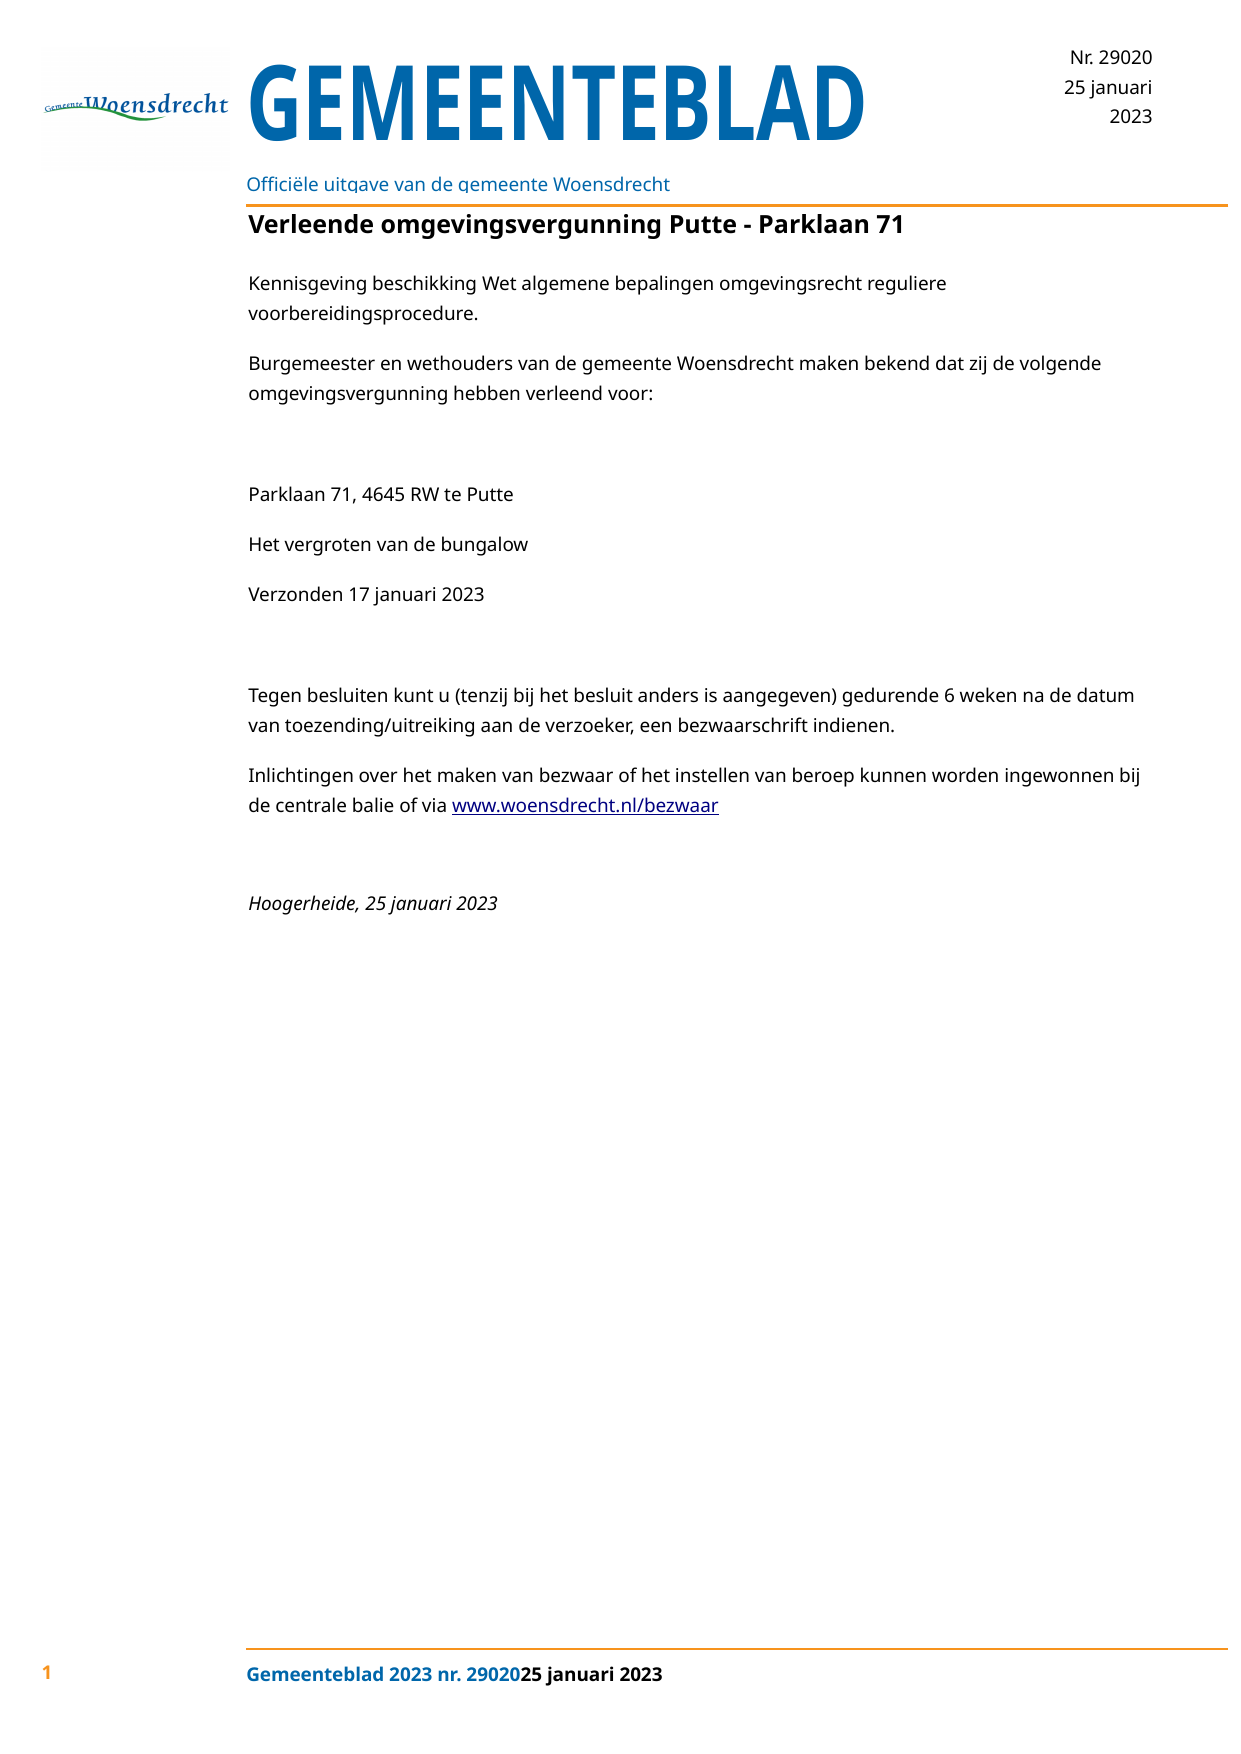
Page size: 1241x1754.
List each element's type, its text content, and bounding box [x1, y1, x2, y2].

text Verzonden 17 januari 2023 [248, 582, 1152, 607]
text Het vergroten van de bungalow [248, 531, 1152, 557]
text Burgemeester en wethouders van de gemeente Woensdrecht maken bekend dat zij de volgende omgevingsvergunning hebben verleend voor: [248, 350, 1152, 406]
picture [41, 47, 231, 172]
text Parklaan 71, 4645 RW te Putte [248, 481, 1152, 506]
text Kennisgeving beschikking Wet algemene bepalingen omgevingsrecht reguliere voorbereidingsprocedure. [248, 270, 1152, 326]
text Tegen besluiten kunt u (tenzij bij het besluit anders is aangegeven) gedurende 6 weken na de datum van toezending/uitreiking aan de verzoeker, een bezwaarschrift indienen. [248, 682, 1152, 738]
text Hoogerheide, 25 januari 2023 [248, 890, 1152, 916]
text Verleende omgevingsvergunning Putte - Parklaan 71 [248, 207, 1152, 241]
text Inlichtingen over het maken van bezwaar of het instellen van beroep kunnen worden ingewonnen bij de centrale balie of via www.woensdrecht.nl/bezwaar [248, 762, 1152, 818]
